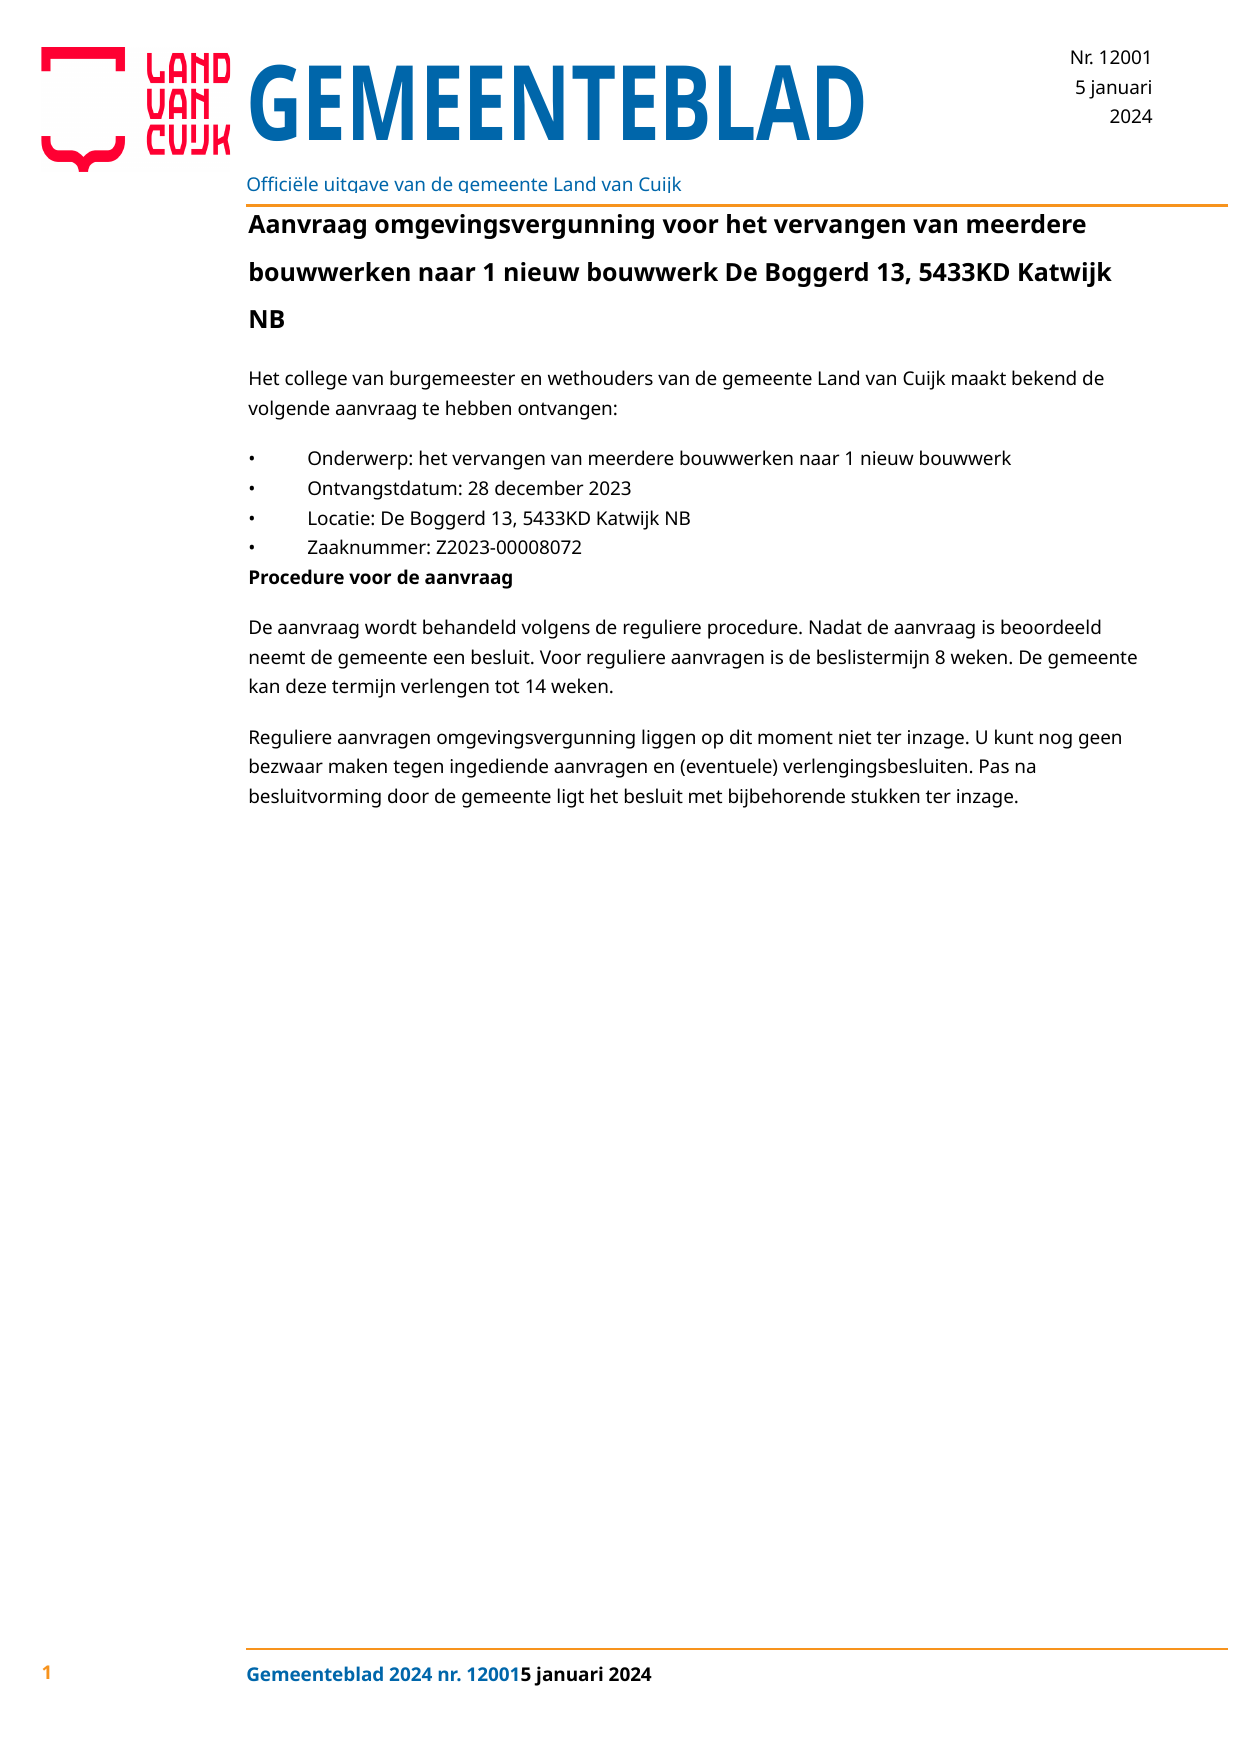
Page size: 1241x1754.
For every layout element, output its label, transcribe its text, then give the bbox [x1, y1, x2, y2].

text Procedure voor de aanvraag [248, 564, 1152, 589]
list Onderwerp: het vervangen van meerdere bouwwerken naar 1 nieuw bouwwerk [248, 446, 1152, 471]
text Aanvraag omgevingsvergunning voor het vervangen van meerdere bouwwerken naar 1 nieuw bouwwerk De Boggerd 13, 5433KD Katwijk NB [248, 207, 1152, 336]
text Het college van burgemeester en wethouders van de gemeente Land van Cuijk maakt bekend de volgende aanvraag te hebben ontvangen: [248, 366, 1152, 421]
text De aanvraag wordt behandeld volgens de reguliere procedure. Nadat de aanvraag is beoordeeld neemt de gemeente een besluit. Voor reguliere aanvragen is de beslistermijn 8 weken. De gemeente kan deze termijn verlengen tot 14 weken. [248, 614, 1152, 699]
list Locatie: De Boggerd 13, 5433KD Katwijk NB [248, 505, 1152, 530]
list Zaaknummer: Z2023-00008072 [248, 534, 1152, 560]
picture [41, 47, 231, 172]
text Reguliere aanvragen omgevingsvergunning liggen op dit moment niet ter inzage. U kunt nog geen bezwaar maken tegen ingediende aanvragen en (eventuele) verlengingsbesluiten. Pas na besluitvorming door de gemeente ligt het besluit met bijbehorende stukken ter inzage. [248, 724, 1152, 809]
list Ontvangstdatum: 28 december 2023 [248, 475, 1152, 501]
